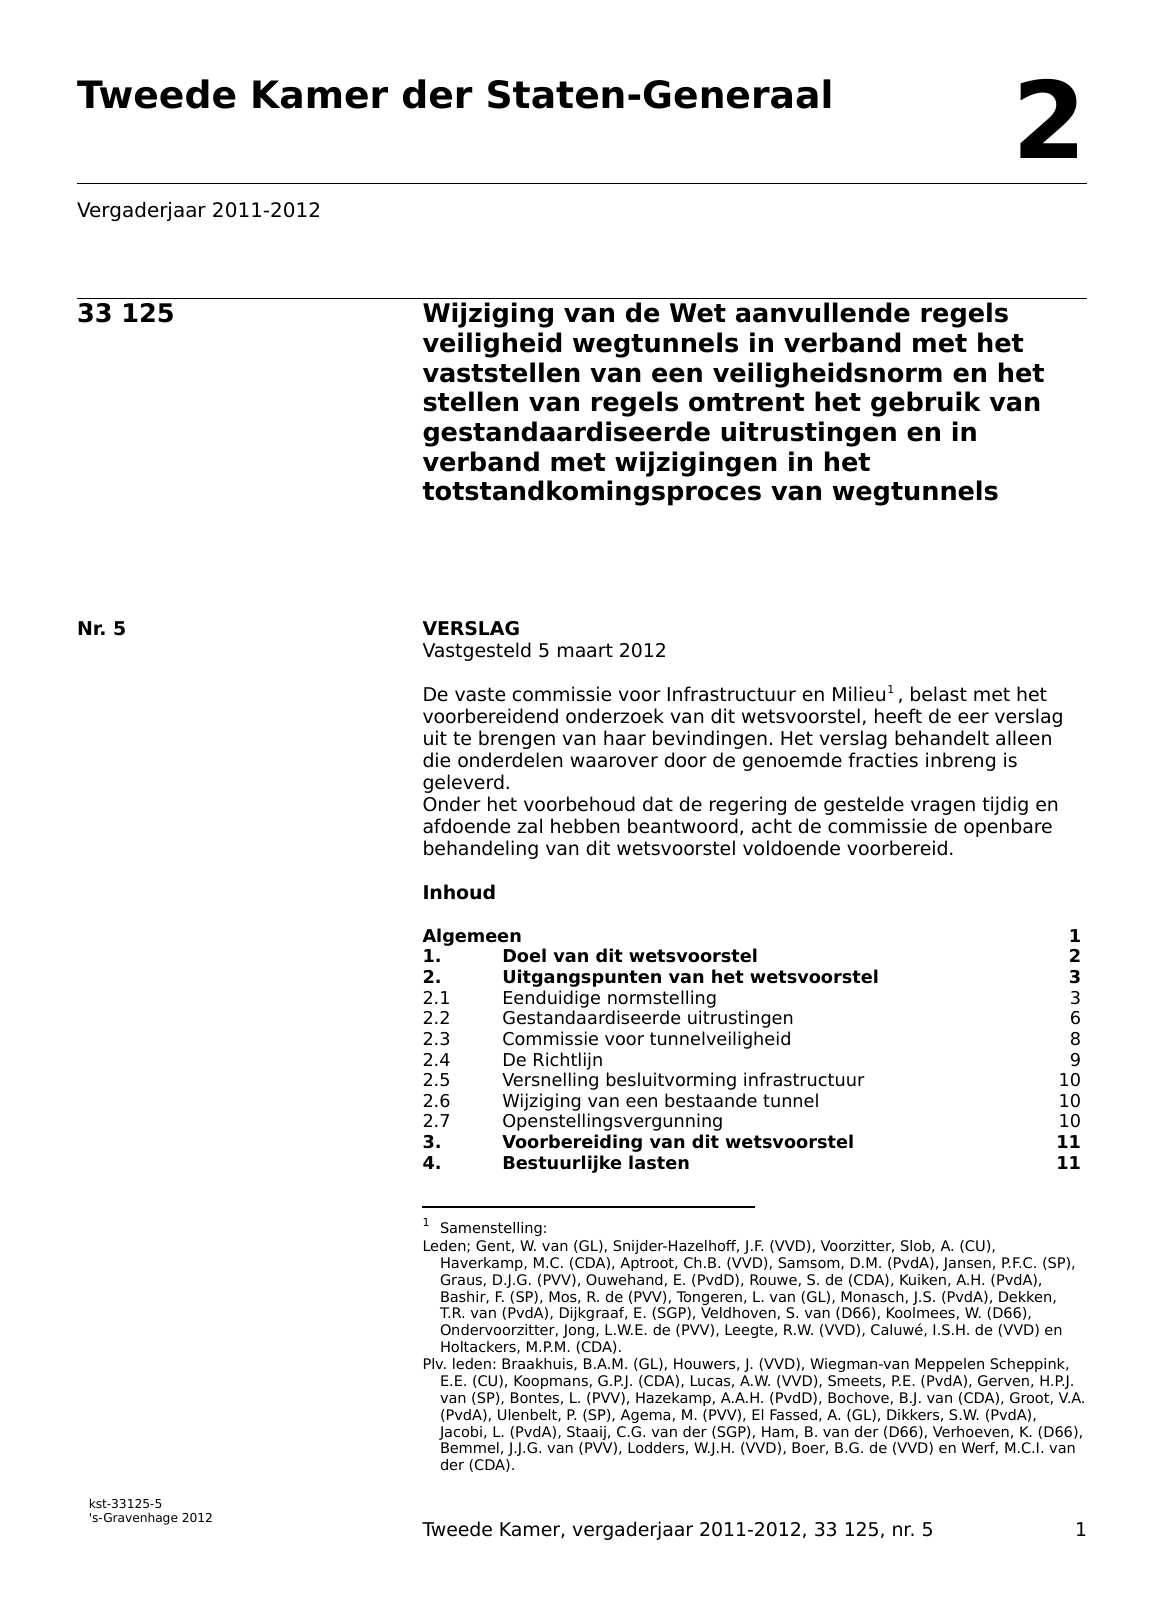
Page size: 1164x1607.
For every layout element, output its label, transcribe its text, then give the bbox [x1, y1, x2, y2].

table_cell 11 [1028, 1132, 1087, 1153]
table_cell 2.1 [422, 988, 496, 1008]
table_cell 3 [1028, 988, 1087, 1008]
table_cell Wijziging van een bestaande tunnel [496, 1091, 1028, 1111]
table_cell De Richtlijn [496, 1050, 1028, 1070]
table_cell Openstellingsvergunning [496, 1111, 1028, 1132]
table_cell 2.2 [422, 1008, 496, 1029]
table_cell 2.6 [422, 1091, 496, 1111]
text Plv. leden: Braakhuis, B.A.M. (GL), Houwers, J. (VVD), Wiegman-van Meppelen Scheppink, E.E. (CU), Koopmans, G.P.J. (CDA), Lucas, A.W. (VVD), Smeets, P.E. (PvdA), Gerven, H.P.J. van (SP), Bontes, L. (PVV), Hazekamp, A.A.H. (PvdD), Bochove, B.J. van (CDA), Groot, V.A. (PvdA), Ulenbelt, P. (SP), Agema, M. (PVV), El Fassed, A. (GL), Dikkers, S.W. (PvdA), Jacobi, L. (PvdA), Staaij, C.G. van der (SGP), Ham, B. van der (D66), Verhoeven, K. (D66), Bemmel, J.J.G. van (PVV), Lodders, W.J.H. (VVD), Boer, B.G. de (VVD) en Werf, M.C.I. van der (CDA). [422, 1356, 1087, 1474]
text Vastgesteld 5 maart 2012 [422, 640, 1087, 662]
table_header 2 [886, 59, 1087, 183]
text De vaste commissie voor Infrastructuur en Milieu, belast met het voorbereidend onderzoek van dit wetsvoorstel, heeft de eer verslag uit te brengen van haar bevindingen. Het verslag behandelt alleen die onderdelen waarover door de genoemde fracties inbreng is geleverd. [422, 684, 1087, 794]
table_cell Voorbereiding van dit wetsvoorstel [496, 1132, 1028, 1153]
table_cell Commissie voor tunnelveiligheid [496, 1029, 1028, 1049]
text 's-Gravenhage 2012 [88, 1511, 323, 1525]
table_cell 10 [1028, 1111, 1087, 1132]
table_cell 2.4 [422, 1050, 496, 1070]
text Leden; Gent, W. van (GL), Snijder-Hazelhoff, J.F. (VVD), Voorzitter, Slob, A. (CU), Haverkamp, M.C. (CDA), Aptroot, Ch.B. (VVD), Samsom, D.M. (PvdA), Jansen, P.F.C. (SP), Graus, D.J.G. (PVV), Ouwehand, E. (PvdD), Rouwe, S. de (CDA), Kuiken, A.H. (PvdA), Bashir, F. (SP), Mos, R. de (PVV), Tongeren, L. van (GL), Monasch, J.S. (PvdA), Dekken, T.R. van (PvdA), Dijkgraaf, E. (SGP), Veldhoven, S. van (D66), Koolmees, W. (D66), Ondervoorzitter, Jong, L.W.E. de (PVV), Leegte, R.W. (VVD), Caluwé, I.S.H. de (VVD) en Holtackers, M.P.M. (CDA). [422, 1238, 1087, 1356]
table_cell 6 [1028, 1008, 1087, 1029]
table_cell 4. [422, 1153, 496, 1173]
table_cell 3. [422, 1132, 496, 1153]
text kst-33125-5 [88, 1497, 323, 1511]
text Onder het voorbehoud dat de regering de gestelde vragen tijdig en afdoende zal hebben beantwoord, acht de commissie de openbare behandeling van dit wetsvoorstel voldoende voorbereid. [422, 794, 1087, 860]
table_cell 9 [1028, 1050, 1087, 1070]
table_cell 1. [422, 946, 496, 967]
subtitle Inhoud [422, 882, 1087, 904]
table_header Tweede Kamer der Staten-Generaal [77, 59, 886, 183]
table_cell Uitgangspunten van het wetsvoorstel [496, 967, 1028, 988]
table_cell Bestuurlijke lasten [496, 1153, 1028, 1173]
table_cell Gestandaardiseerde uitrustingen [496, 1008, 1028, 1029]
table_cell 8 [1028, 1029, 1087, 1049]
subtitle Nr. 5 VERSLAG [77, 618, 1087, 640]
table_header 1 [1028, 926, 1087, 946]
text Samenstelling: [422, 1216, 1087, 1238]
table_cell 2.7 [422, 1111, 496, 1132]
subtitle 33 125 Wijziging van de Wet aanvullende regels veiligheid wegtunnels in verband met het vaststellen van een veiligheidsnorm en het stellen van regels omtrent het gebruik van gestandaardiseerde uitrustingen en in verband met wijzigingen in het totstandkomingsproces van wegtunnels [77, 299, 1087, 507]
table_cell 11 [1028, 1153, 1087, 1173]
table_cell Vergaderjaar 2011-2012 [77, 184, 1087, 298]
table_cell Eenduidige normstelling [496, 988, 1028, 1008]
table_cell Versnelling besluitvorming infrastructuur [496, 1070, 1028, 1091]
table_cell 2.3 [422, 1029, 496, 1049]
table_cell 3 [1028, 967, 1087, 988]
table_cell 2. [422, 967, 496, 988]
table_header Algemeen [422, 926, 1028, 946]
table_cell 2.5 [422, 1070, 496, 1091]
table_cell Doel van dit wetsvoorstel [496, 946, 1028, 967]
table_cell 2 [1028, 946, 1087, 967]
table_cell 10 [1028, 1091, 1087, 1111]
table_cell 10 [1028, 1070, 1087, 1091]
